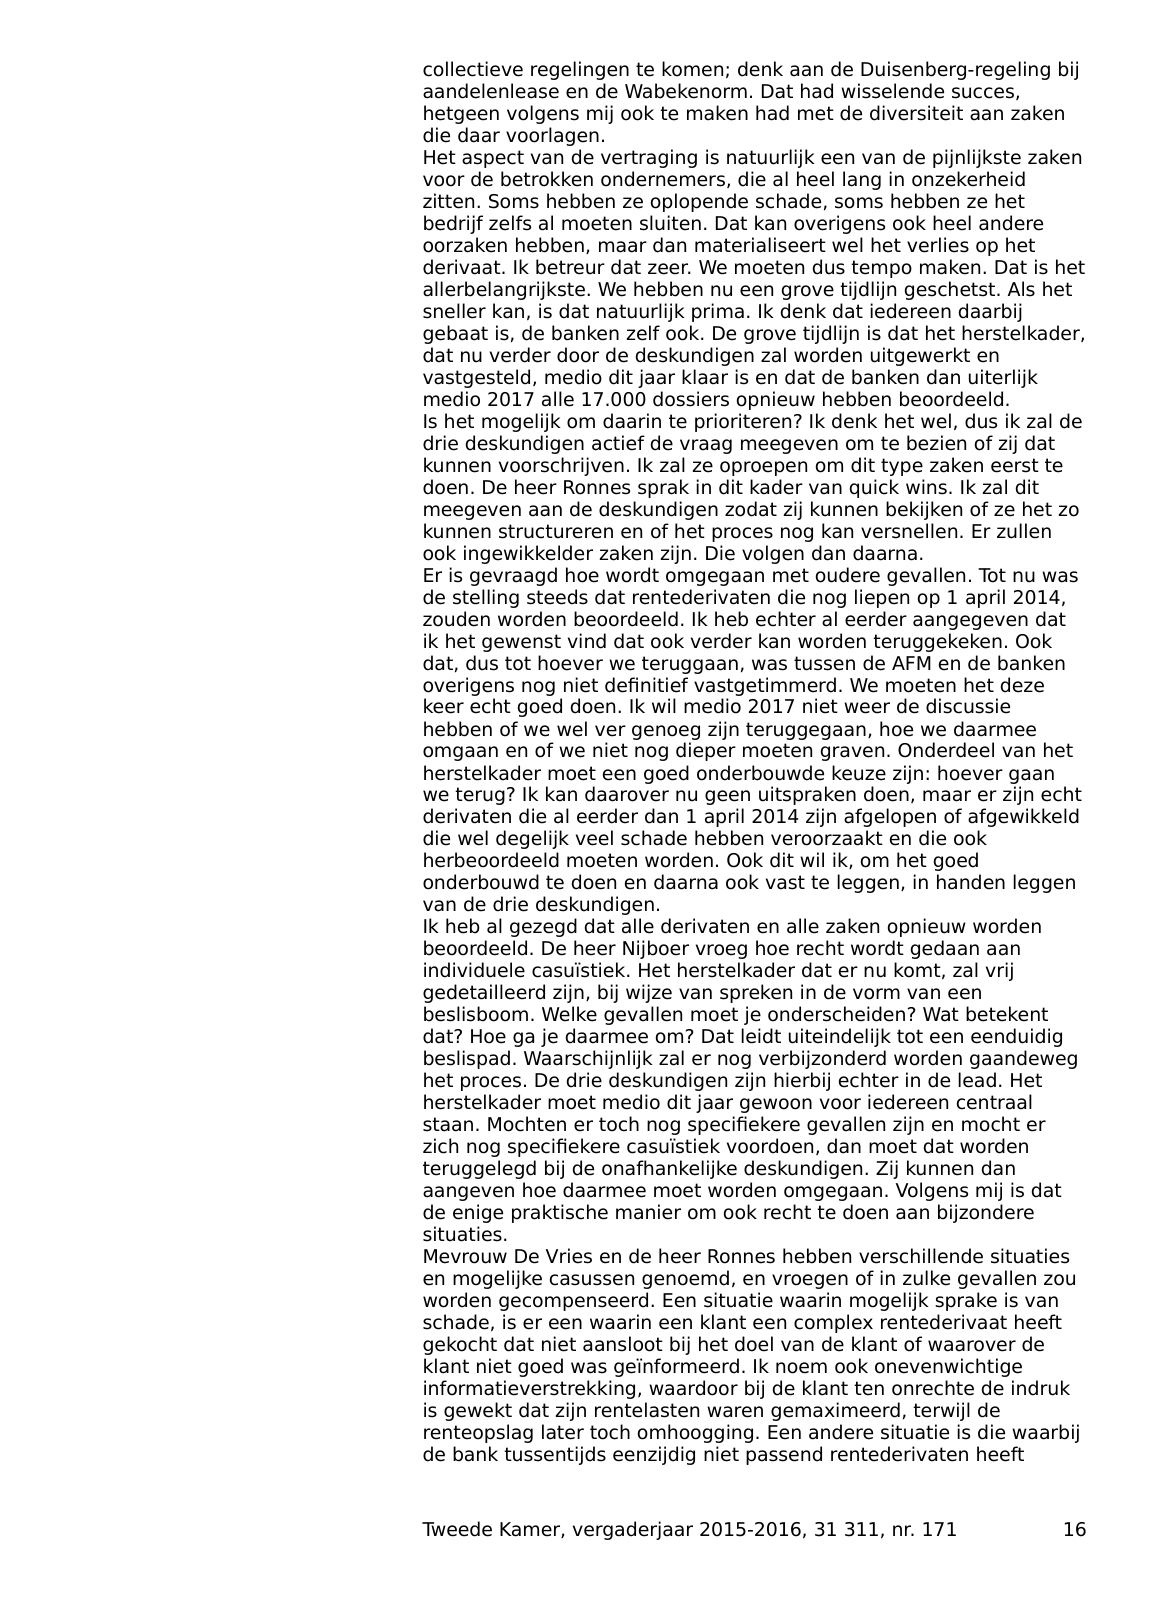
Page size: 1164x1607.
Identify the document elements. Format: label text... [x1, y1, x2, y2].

text Ik heb al gezegd dat alle derivaten en alle zaken opnieuw worden beoordeeld. De heer Nijboer vroeg hoe recht wordt gedaan aan individuele casuïstiek. Het herstelkader dat er nu komt, zal vrij gedetailleerd zijn, bij wijze van spreken in de vorm van een beslisboom. Welke gevallen moet je onderscheiden? Wat betekent dat? Hoe ga je daarmee om? Dat leidt uiteindelijk tot een eenduidig beslispad. Waarschijnlijk zal er nog verbijzonderd worden gaandeweg het proces. De drie deskundigen zijn hierbij echter in de lead. Het herstelkader moet medio dit jaar gewoon voor iedereen centraal staan. Mochten er toch nog specifiekere gevallen zijn en mocht er zich nog specifiekere casuïstiek voordoen, dan moet dat worden teruggelegd bij de onafhankelijke deskundigen. Zij kunnen dan aangeven hoe daarmee moet worden omgegaan. Volgens mij is dat de enige praktische manier om ook recht te doen aan bijzondere situaties. [422, 916, 1087, 1246]
text collectieve regelingen te komen; denk aan de Duisenberg-regeling bij aandelenlease en de Wabekenorm. Dat had wisselende succes, hetgeen volgens mij ook te maken had met de diversiteit aan zaken die daar voorlagen. [422, 59, 1087, 147]
text Mevrouw De Vries en de heer Ronnes hebben verschillende situaties en mogelijke casussen genoemd, en vroegen of in zulke gevallen zou worden gecompenseerd. Een situatie waarin mogelijk sprake is van schade, is er een waarin een klant een complex rentederivaat heeft gekocht dat niet aansloot bij het doel van de klant of waarover de klant niet goed was geïnformeerd. Ik noem ook onevenwichtige informatieverstrekking, waardoor bij de klant ten onrechte de indruk is gewekt dat zijn rentelasten waren gemaximeerd, terwijl de renteopslag later toch omhoogging. Een andere situatie is die waarbij de bank tussentijds eenzijdig niet passend rentederivaten heeft [422, 1246, 1087, 1466]
text Er is gevraagd hoe wordt omgegaan met oudere gevallen. Tot nu was de stelling steeds dat rentederivaten die nog liepen op 1 april 2014, zouden worden beoordeeld. Ik heb echter al eerder aangegeven dat ik het gewenst vind dat ook verder kan worden teruggekeken. Ook dat, dus tot hoever we teruggaan, was tussen de AFM en de banken overigens nog niet definitief vastgetimmerd. We moeten het deze keer echt goed doen. Ik wil medio 2017 niet weer de discussie hebben of we wel ver genoeg zijn teruggegaan, hoe we daarmee omgaan en of we niet nog dieper moeten graven. Onderdeel van het herstelkader moet een goed onderbouwde keuze zijn: hoever gaan we terug? Ik kan daarover nu geen uitspraken doen, maar er zijn echt derivaten die al eerder dan 1 april 2014 zijn afgelopen of afgewikkeld die wel degelijk veel schade hebben veroorzaakt en die ook herbeoordeeld moeten worden. Ook dit wil ik, om het goed onderbouwd te doen en daarna ook vast te leggen, in handen leggen van de drie deskundigen. [422, 564, 1087, 916]
text Is het mogelijk om daarin te prioriteren? Ik denk het wel, dus ik zal de drie deskundigen actief de vraag meegeven om te bezien of zij dat kunnen voorschrijven. Ik zal ze oproepen om dit type zaken eerst te doen. De heer Ronnes sprak in dit kader van quick wins. Ik zal dit meegeven aan de deskundigen zodat zij kunnen bekijken of ze het zo kunnen structureren en of het proces nog kan versnellen. Er zullen ook ingewikkelder zaken zijn. Die volgen dan daarna. [422, 411, 1087, 564]
text Het aspect van de vertraging is natuurlijk een van de pijnlijkste zaken voor de betrokken ondernemers, die al heel lang in onzekerheid zitten. Soms hebben ze oplopende schade, soms hebben ze het bedrijf zelfs al moeten sluiten. Dat kan overigens ook heel andere oorzaken hebben, maar dan materialiseert wel het verlies op het derivaat. Ik betreur dat zeer. We moeten dus tempo maken. Dat is het allerbelangrijkste. We hebben nu een grove tijdlijn geschetst. Als het sneller kan, is dat natuurlijk prima. Ik denk dat iedereen daarbij gebaat is, de banken zelf ook. De grove tijdlijn is dat het herstelkader, dat nu verder door de deskundigen zal worden uitgewerkt en vastgesteld, medio dit jaar klaar is en dat de banken dan uiterlijk medio 2017 alle 17.000 dossiers opnieuw hebben beoordeeld. [422, 147, 1087, 411]
